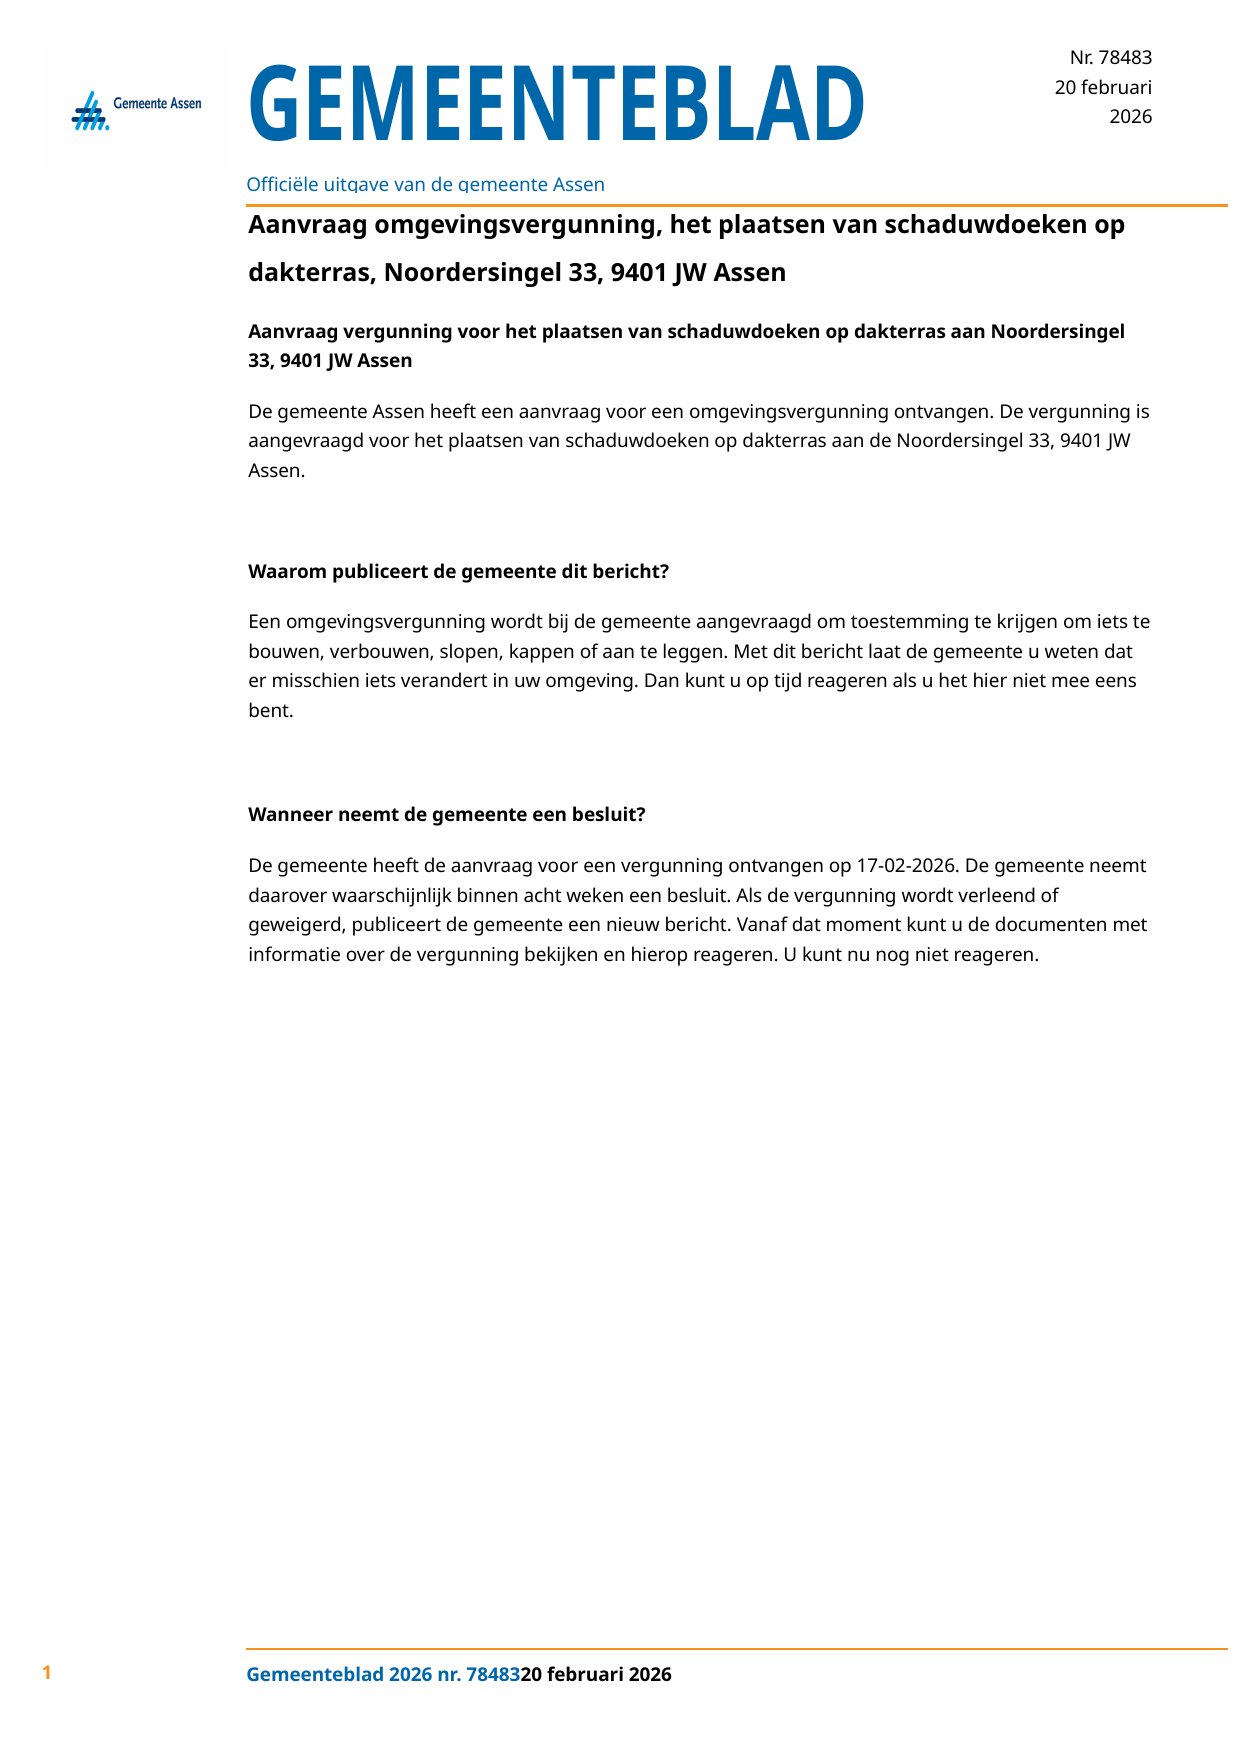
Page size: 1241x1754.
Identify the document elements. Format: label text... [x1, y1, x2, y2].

text Waarom publiceert de gemeente dit bericht? [248, 558, 1152, 584]
text Een omgevingsvergunning wordt bij de gemeente aangevraagd om toestemming te krijgen om iets te bouwen, verbouwen, slopen, kappen of aan te leggen. Met dit bericht laat de gemeente u weten dat er misschien iets verandert in uw omgeving. Dan kunt u op tijd reageren als u het hier niet mee eens bent. [248, 608, 1152, 723]
picture [41, 47, 231, 172]
text ﻿Wanneer neemt de gemeente een besluit? [248, 798, 1152, 827]
text Aanvraag vergunning voor het plaatsen van schaduwdoeken op dakterras aan Noordersingel 33, 9401 JW Assen [248, 318, 1152, 373]
text De gemeente Assen heeft een aanvraag voor een omgevingsvergunning ontvangen. De vergunning is aangevraagd voor het plaatsen van schaduwdoeken op dakterras aan de Noordersingel 33, 9401 JW Assen. [248, 398, 1152, 483]
text De gemeente heeft de aanvraag voor een vergunning ontvangen op 17-02-2026. De gemeente neemt daarover waarschijnlijk binnen acht weken een besluit. Als de vergunning wordt verleend of geweigerd, publiceert de gemeente een nieuw bericht. Vanaf dat moment kunt u de documenten met informatie over de vergunning bekijken en hierop reageren. U kunt nu nog niet reageren. [248, 852, 1152, 967]
text Aanvraag omgevingsvergunning, het plaatsen van schaduwdoeken op dakterras, Noordersingel 33, 9401 JW Assen [248, 207, 1152, 288]
